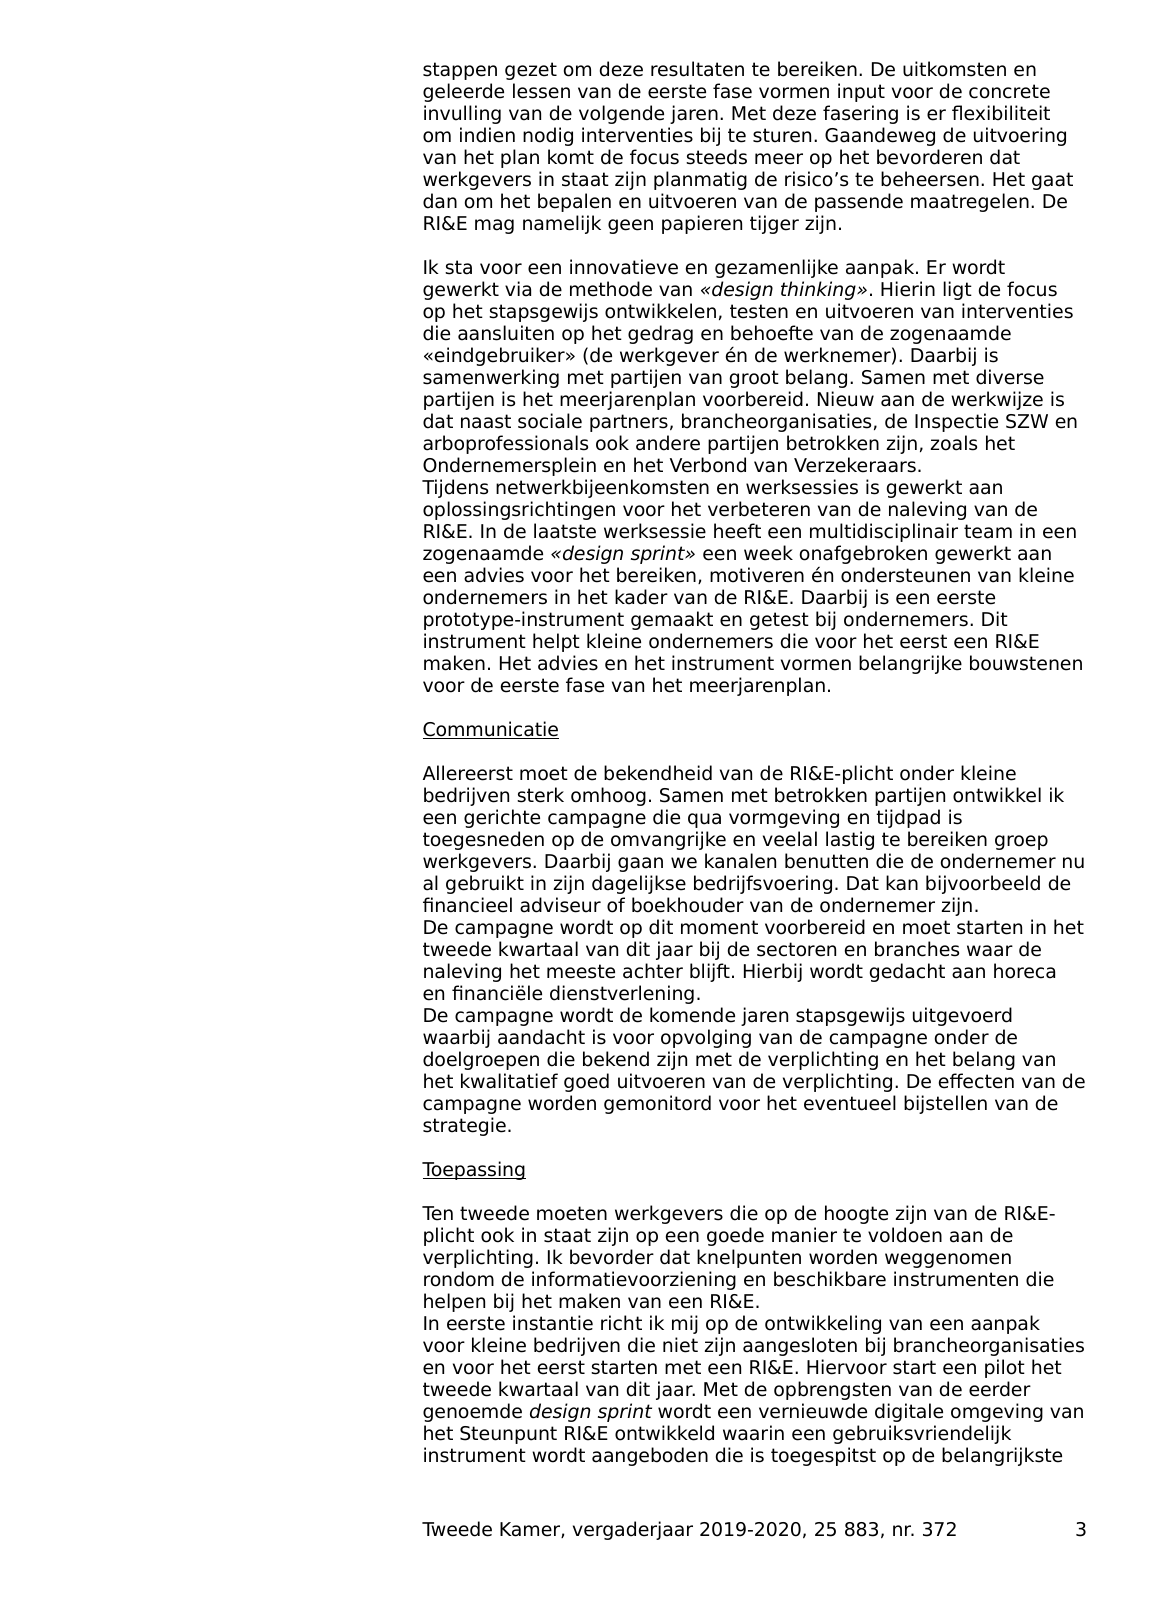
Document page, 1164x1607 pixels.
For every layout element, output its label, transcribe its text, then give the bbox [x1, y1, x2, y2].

text Allereerst moet de bekendheid van de RI&E-plicht onder kleine bedrijven sterk omhoog. Samen met betrokken partijen ontwikkel ik een gerichte campagne die qua vormgeving en tijdpad is toegesneden op de omvangrijke en veelal lastig te bereiken groep werkgevers. Daarbij gaan we kanalen benutten die de ondernemer nu al gebruikt in zijn dagelijkse bedrijfsvoering. Dat kan bijvoorbeeld de financieel adviseur of boekhouder van de ondernemer zijn. [422, 763, 1087, 917]
text De campagne wordt op dit moment voorbereid en moet starten in het tweede kwartaal van dit jaar bij de sectoren en branches waar de naleving het meeste achter blijft. Hierbij wordt gedacht aan horeca en financiële dienstverlening. [422, 917, 1087, 1005]
text stappen gezet om deze resultaten te bereiken. De uitkomsten en geleerde lessen van de eerste fase vormen input voor de concrete invulling van de volgende jaren. Met deze fasering is er flexibiliteit om indien nodig interventies bij te sturen. Gaandeweg de uitvoering van het plan komt de focus steeds meer op het bevorderen dat werkgevers in staat zijn planmatig de risico’s te beheersen. Het gaat dan om het bepalen en uitvoeren van de passende maatregelen. De RI&E mag namelijk geen papieren tijger zijn. [422, 59, 1087, 235]
text De campagne wordt de komende jaren stapsgewijs uitgevoerd waarbij aandacht is voor opvolging van de campagne onder de doelgroepen die bekend zijn met de verplichting en het belang van het kwalitatief goed uitvoeren van de verplichting. De effecten van de campagne worden gemonitord voor het eventueel bijstellen van de strategie. [422, 1005, 1087, 1137]
text In eerste instantie richt ik mij op de ontwikkeling van een aanpak voor kleine bedrijven die niet zijn aangesloten bij brancheorganisaties en voor het eerst starten met een RI&E. Hiervoor start een pilot het tweede kwartaal van dit jaar. Met de opbrengsten van de eerder genoemde design sprint wordt een vernieuwde digitale omgeving van het Steunpunt RI&E ontwikkeld waarin een gebruiksvriendelijk instrument wordt aangeboden die is toegespitst op de belangrijkste [422, 1313, 1087, 1467]
text Tijdens netwerkbijeenkomsten en werksessies is gewerkt aan oplossingsrichtingen voor het verbeteren van de naleving van de RI&E. In de laatste werksessie heeft een multidisciplinair team in een zogenaamde «design sprint» een week onafgebroken gewerkt aan een advies voor het bereiken, motiveren én ondersteunen van kleine ondernemers in het kader van de RI&E. Daarbij is een eerste prototype-instrument gemaakt en getest bij ondernemers. Dit instrument helpt kleine ondernemers die voor het eerst een RI&E maken. Het advies en het instrument vormen belangrijke bouwstenen voor de eerste fase van het meerjarenplan. [422, 477, 1087, 697]
text Ik sta voor een innovatieve en gezamenlijke aanpak. Er wordt gewerkt via de methode van «design thinking». Hierin ligt de focus op het stapsgewijs ontwikkelen, testen en uitvoeren van interventies die aansluiten op het gedrag en behoefte van de zogenaamde «eindgebruiker» (de werkgever én de werknemer). Daarbij is samenwerking met partijen van groot belang. Samen met diverse partijen is het meerjarenplan voorbereid. Nieuw aan de werkwijze is dat naast sociale partners, brancheorganisaties, de Inspectie SZW en arboprofessionals ook andere partijen betrokken zijn, zoals het Ondernemersplein en het Verbond van Verzekeraars. [422, 257, 1087, 477]
text Ten tweede moeten werkgevers die op de hoogte zijn van de RI&E-plicht ook in staat zijn op een goede manier te voldoen aan de verplichting. Ik bevorder dat knelpunten worden weggenomen rondom de informatievoorziening en beschikbare instrumenten die helpen bij het maken van een RI&E. [422, 1203, 1087, 1313]
subtitle Communicatie [422, 719, 1087, 741]
subtitle Toepassing [422, 1159, 1087, 1181]
